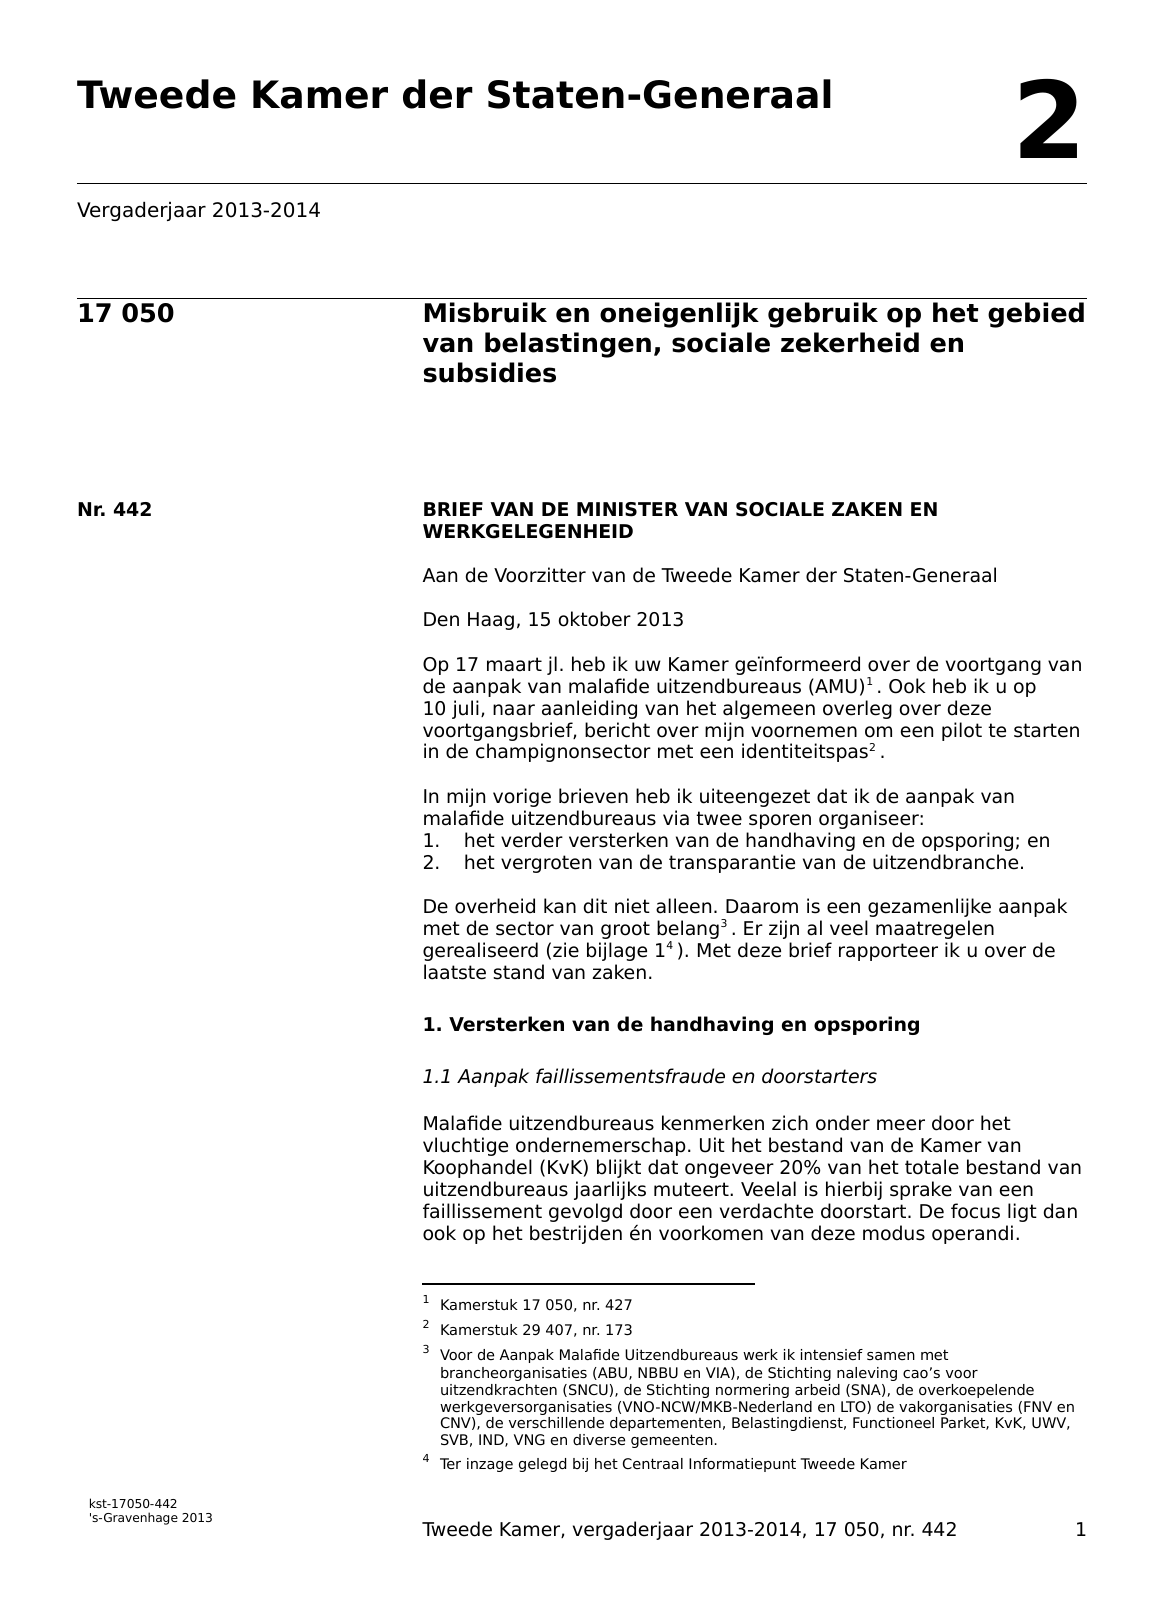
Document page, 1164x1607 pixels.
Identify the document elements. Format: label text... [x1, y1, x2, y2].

text 1. het verder versterken van de handhaving en de opsporing; en [422, 829, 1087, 852]
text Voor de Aanpak Malafide Uitzendbureaus werk ik intensief samen met brancheorganisaties (ABU, NBBU en VIA), de Stichting naleving cao’s voor uitzendkrachten (SNCU), de Stichting normering arbeid (SNA), de overkoepelende werkgeversorganisaties (VNO-NCW/MKB-Nederland en LTO) de vakorganisaties (FNV en CNV), de verschillende departementen, Belastingdienst, Functioneel Parket, KvK, UWV, SVB, IND, VNG en diverse gemeenten. [422, 1343, 1087, 1449]
text Ter inzage gelegd bij het Centraal Informatiepunt Tweede Kamer [422, 1452, 1087, 1474]
table_header 2 [886, 59, 1087, 183]
text De overheid kan dit niet alleen. Daarom is een gezamenlijke aanpak met de sector van groot belang. Er zijn al veel maatregelen gerealiseerd (zie bijlage 1). Met deze brief rapporteer ik u over de laatste stand van zaken. [422, 896, 1087, 984]
text Den Haag, 15 oktober 2013 [422, 609, 1087, 631]
text Kamerstuk 29 407, nr. 173 [422, 1318, 1087, 1340]
subtitle 17 050 Misbruik en oneigenlijk gebruik op het gebied van belastingen, sociale zekerheid en subsidies [77, 299, 1087, 388]
text Op 17 maart jl. heb ik uw Kamer geïnformeerd over de voortgang van de aanpak van malafide uitzendbureaus (AMU). Ook heb ik u op 10 juli, naar aanleiding van het algemeen overleg over deze voortgangsbrief, bericht over mijn voornemen om een pilot te starten in de champignonsector met een identiteitspas. [422, 653, 1087, 763]
table_header Tweede Kamer der Staten-Generaal [77, 59, 886, 183]
text kst-17050-442 [88, 1497, 323, 1511]
subtitle Nr. 442 BRIEF VAN DE MINISTER VAN SOCIALE ZAKEN EN WERKGELEGENHEID [77, 499, 1087, 543]
table_cell Vergaderjaar 2013-2014 [77, 184, 1087, 298]
subtitle 1. Versterken van de handhaving en opsporing [422, 1014, 1087, 1036]
text Aan de Voorzitter van de Tweede Kamer der Staten-Generaal [422, 565, 1087, 587]
text In mijn vorige brieven heb ik uiteengezet dat ik de aanpak van malafide uitzendbureaus via twee sporen organiseer: [422, 786, 1087, 829]
text 's-Gravenhage 2013 [88, 1511, 323, 1525]
text Malafide uitzendbureaus kenmerken zich onder meer door het vluchtige ondernemerschap. Uit het bestand van de Kamer van Koophandel (KvK) blijkt dat ongeveer 20% van het totale bestand van uitzendbureaus jaarlijks muteert. Veelal is hierbij sprake van een faillissement gevolgd door een verdachte doorstart. De focus ligt dan ook op het bestrijden én voorkomen van deze modus operandi. [422, 1113, 1087, 1244]
subtitle 1.1 Aanpak faillissementsfraude en doorstarters [422, 1066, 1087, 1088]
text 2. het vergroten van de transparantie van de uitzendbranche. [422, 852, 1087, 873]
text Kamerstuk 17 050, nr. 427 [422, 1293, 1087, 1315]
